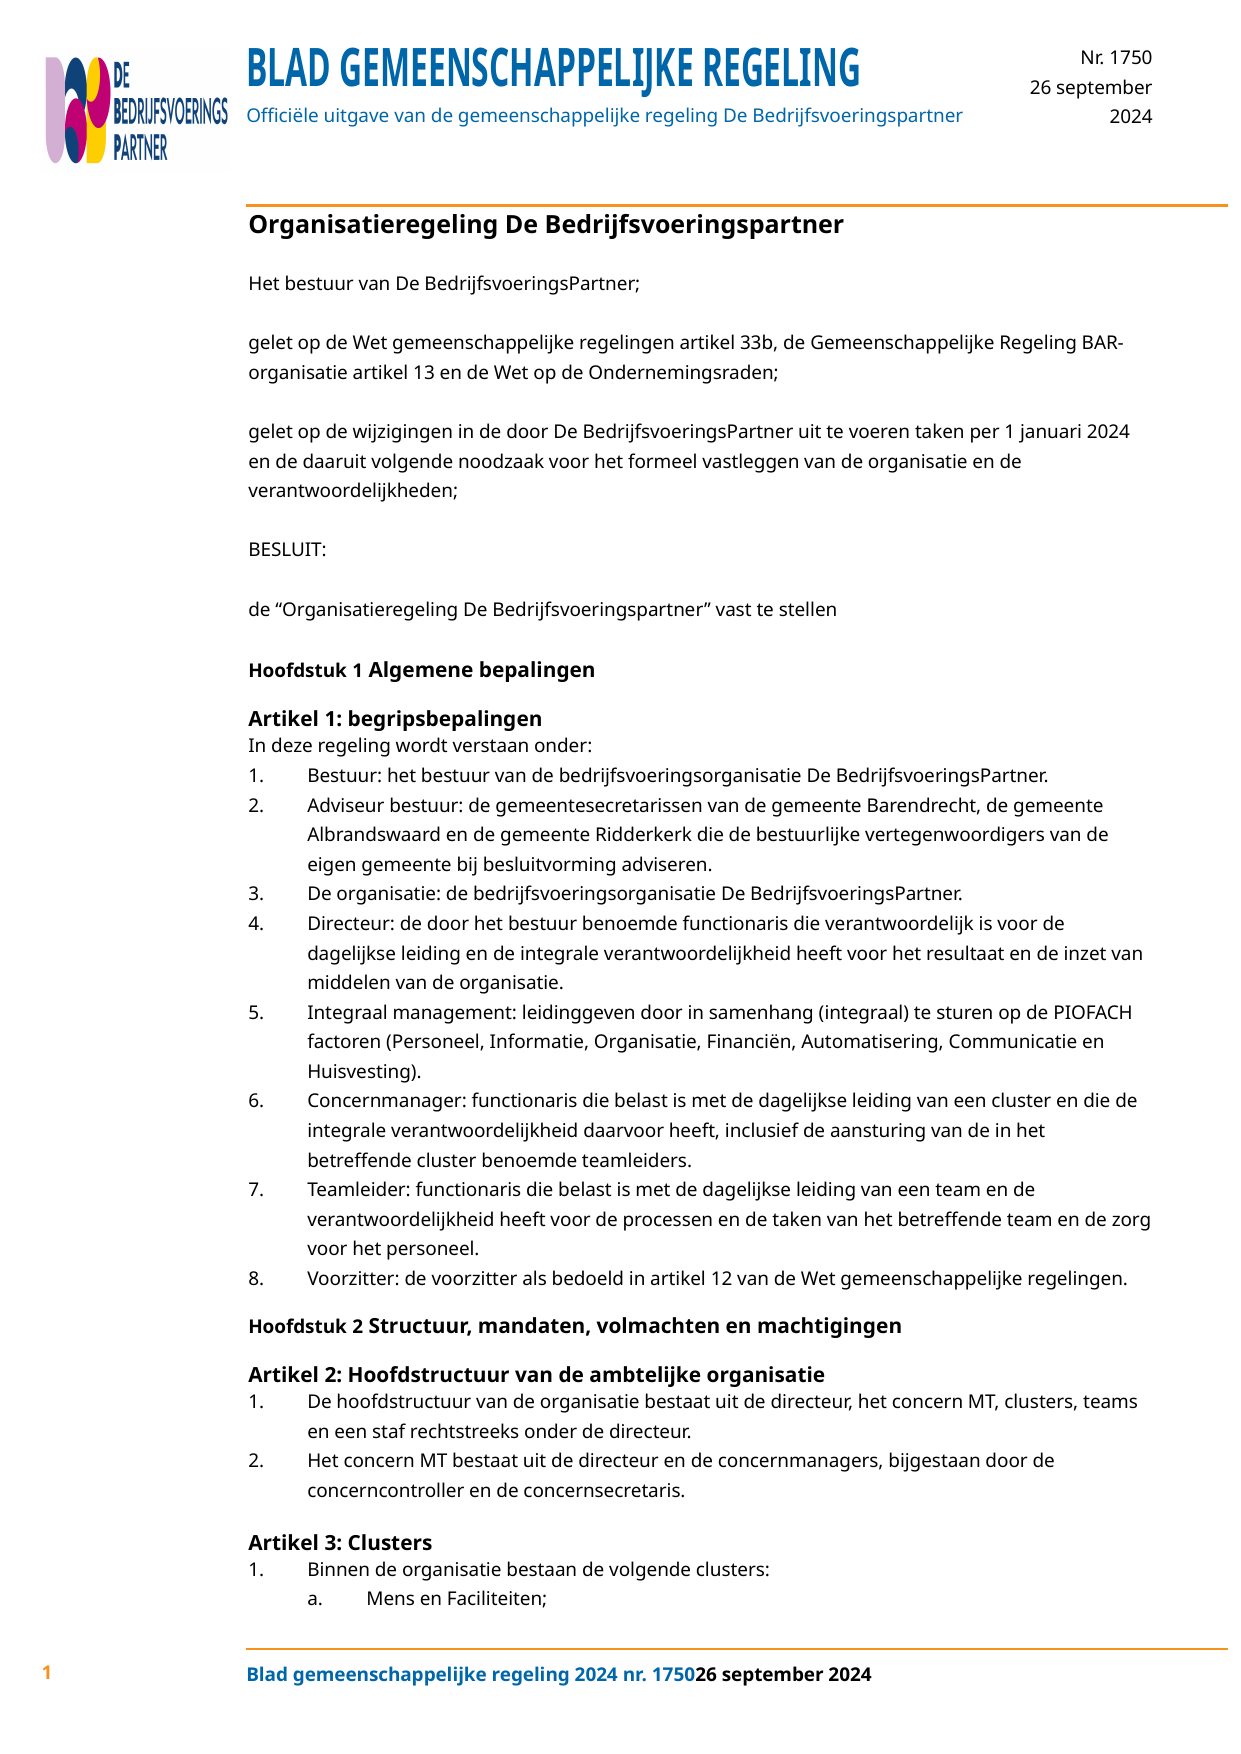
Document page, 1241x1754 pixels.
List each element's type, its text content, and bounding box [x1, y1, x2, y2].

text gelet op de wijzigingen in de door De BedrijfsvoeringsPartner uit te voeren taken per 1 januari 2024 en de daaruit volgende noodzaak voor het formeel vastleggen van de organisatie en de verantwoordelijkheden; [248, 418, 1152, 503]
text gelet op de Wet gemeenschappelijke regelingen artikel 33b, de Gemeenschappelijke Regeling BAR-organisatie artikel 13 en de Wet op de Ondernemingsraden; [248, 329, 1152, 385]
list Mens en Faciliteiten; [307, 1586, 1152, 1611]
list Concernmanager: functionaris die belast is met de dagelijkse leiding van een cluster en die de integrale verantwoordelijkheid daarvoor heeft, inclusief de aansturing van de in het betreffende cluster benoemde teamleiders. [248, 1088, 1152, 1172]
text Artikel 1: begripsbepalingen [248, 704, 1152, 733]
text Artikel 3: Clusters [248, 1528, 1152, 1556]
text In deze regeling wordt verstaan onder: [248, 733, 1152, 758]
list De hoofdstructuur van de organisatie bestaat uit de directeur, het concern MT, clusters, teams en een staf rechtstreeks onder de directeur. [248, 1388, 1152, 1444]
text Hoofdstuk 2 Structuur, mandaten, volmachten en machtigingen [248, 1311, 1152, 1339]
list De organisatie: de bedrijfsvoeringsorganisatie De BedrijfsvoeringsPartner. [248, 881, 1152, 906]
text de “Organisatieregeling De Bedrijfsvoeringspartner” vast te stellen [248, 596, 1152, 621]
text Het bestuur van De BedrijfsvoeringsPartner; [248, 270, 1152, 296]
list Adviseur bestuur: de gemeentesecretarissen van de gemeente Barendrecht, de gemeente Albrandswaard en de gemeente Ridderkerk die de bestuurlijke vertegenwoordigers van de eigen gemeente bij besluitvorming adviseren. [248, 792, 1152, 877]
list Integraal management: leidinggeven door in samenhang (integraal) te sturen op de PIOFACH factoren (Personeel, Informatie, Organisatie, Financiën, Automatisering, Communicatie en Huisvesting). [248, 999, 1152, 1084]
list Bestuur: het bestuur van de bedrijfsvoeringsorganisatie De BedrijfsvoeringsPartner. [248, 762, 1152, 788]
list Voorzitter: de voorzitter als bedoeld in artikel 12 van de Wet gemeenschappelijke regelingen. [248, 1265, 1152, 1291]
text Organisatieregeling De Bedrijfsvoeringspartner [248, 207, 1152, 241]
picture [41, 47, 231, 172]
text Hoofdstuk 1 Algemene bepalingen [248, 655, 1152, 683]
list Teamleider: functionaris die belast is met de dagelijkse leiding van een team en de verantwoordelijkheid heeft voor de processen en de taken van het betreffende team en de zorg voor het personeel. [248, 1176, 1152, 1261]
text BESLUIT: [248, 537, 1152, 562]
list Directeur: de door het bestuur benoemde functionaris die verantwoordelijk is voor de dagelijkse leiding en de integrale verantwoordelijkheid heeft voor het resultaat en de inzet van middelen van de organisatie. [248, 910, 1152, 995]
list Binnen de organisatie bestaan de volgende clusters: [248, 1556, 1152, 1582]
text Artikel 2: Hoofdstructuur van de ambtelijke organisatie [248, 1360, 1152, 1388]
list Het concern MT bestaat uit de directeur en de concernmanagers, bijgestaan door de concerncontroller en de concernsecretaris. [248, 1448, 1152, 1503]
